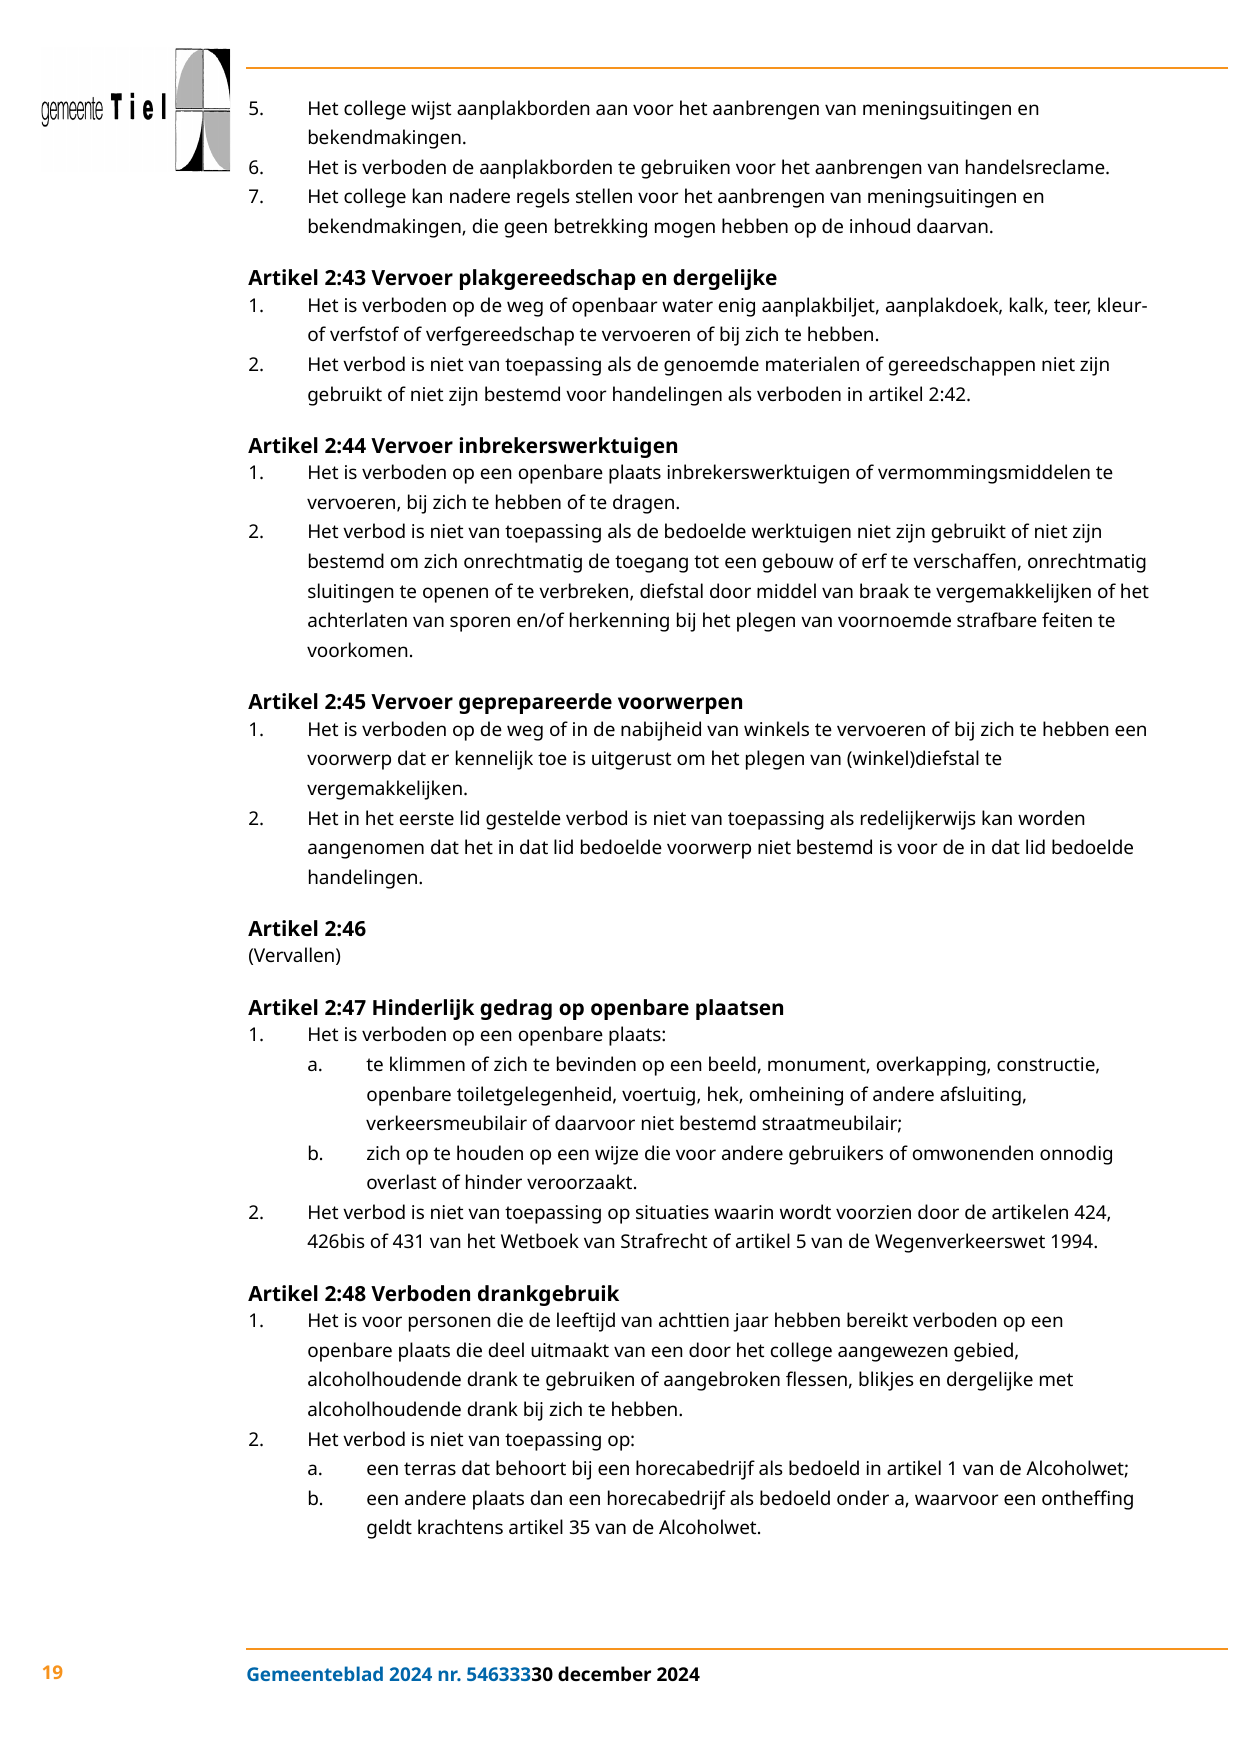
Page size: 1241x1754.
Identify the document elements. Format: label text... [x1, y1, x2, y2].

list Het college wijst aanplakborden aan voor het aanbrengen van meningsuitingen en bekendmakingen. [248, 95, 1152, 150]
list Het is verboden op de weg of openbaar water enig aanplakbiljet, aanplakdoek, kalk, teer, kleur- of verfstof of verfgereedschap te vervoeren of bij zich te hebben. [248, 292, 1152, 347]
text Artikel 2:47 Hinderlijk gedrag op openbare plaatsen [248, 993, 1152, 1022]
list Het in het eerste lid gestelde verbod is niet van toepassing als redelijkerwijs kan worden aangenomen dat het in dat lid bedoelde voorwerp niet bestemd is voor de in dat lid bedoelde handelingen. [248, 805, 1152, 889]
text (Vervallen) [248, 943, 1152, 968]
list een terras dat behoort bij een horecabedrijf als bedoeld in artikel 1 van de Alcoholwet; [307, 1455, 1152, 1481]
list Het verbod is niet van toepassing op: [248, 1426, 1152, 1452]
list Het verbod is niet van toepassing als de bedoelde werktuigen niet zijn gebruikt of niet zijn bestemd om zich onrechtmatig de toegang tot een gebouw of erf te verschaffen, onrechtmatig sluitingen te openen of te verbreken, diefstal door middel van braak te vergemakkelijken of het achterlaten van sporen en/of herkenning bij het plegen van voornoemde strafbare feiten te voorkomen. [248, 519, 1152, 663]
text Artikel 2:45 Vervoer geprepareerde voorwerpen [248, 687, 1152, 716]
list zich op te houden op een wijze die voor andere gebruikers of omwonenden onnodig overlast of hinder veroorzaakt. [307, 1140, 1152, 1195]
list Het verbod is niet van toepassing op situaties waarin wordt voorzien door de artikelen 424, 426bis of 431 van het Wetboek van Strafrecht of artikel 5 van de Wegenverkeerswet 1994. [248, 1199, 1152, 1254]
list Het is verboden de aanplakborden te gebruiken voor het aanbrengen van handelsreclame. [248, 154, 1152, 180]
text Artikel 2:44 Vervoer inbrekerswerktuigen [248, 431, 1152, 459]
list Het is verboden op de weg of in de nabijheid van winkels te vervoeren of bij zich te hebben een voorwerp dat er kennelijk toe is uitgerust om het plegen van (winkel)diefstal te vergemakkelijken. [248, 716, 1152, 801]
list Het is voor personen die de leeftijd van achttien jaar hebben bereikt verboden op een openbare plaats die deel uitmaakt van een door het college aangewezen gebied, alcoholhoudende drank te gebruiken of aangebroken flessen, blikjes en dergelijke met alcoholhoudende drank bij zich te hebben. [248, 1307, 1152, 1422]
list Het is verboden op een openbare plaats inbrekerswerktuigen of vermommingsmiddelen te vervoeren, bij zich te hebben of te dragen. [248, 459, 1152, 515]
text Artikel 2:43 Vervoer plakgereedschap en dergelijke [248, 263, 1152, 292]
text Artikel 2:46 [248, 914, 1152, 943]
list Het college kan nadere regels stellen voor het aanbrengen van meningsuitingen en bekendmakingen, die geen betrekking mogen hebben op de inhoud daarvan. [248, 183, 1152, 239]
list een andere plaats dan een horecabedrijf als bedoeld onder a, waarvoor een ontheffing geldt krachtens artikel 35 van de Alcoholwet. [307, 1485, 1152, 1540]
text Artikel 2:48 Verboden drankgebruik [248, 1279, 1152, 1307]
list Het is verboden op een openbare plaats: [248, 1022, 1152, 1047]
list Het verbod is niet van toepassing als de genoemde materialen of gereedschappen niet zijn gebruikt of niet zijn bestemd voor handelingen als verboden in artikel 2:42. [248, 351, 1152, 406]
list te klimmen of zich te bevinden op een beeld, monument, overkapping, constructie, openbare toiletgelegenheid, voertuig, hek, omheining of andere afsluiting, verkeersmeubilair of daarvoor niet bestemd straatmeubilair; [307, 1051, 1152, 1136]
picture [41, 47, 231, 172]
